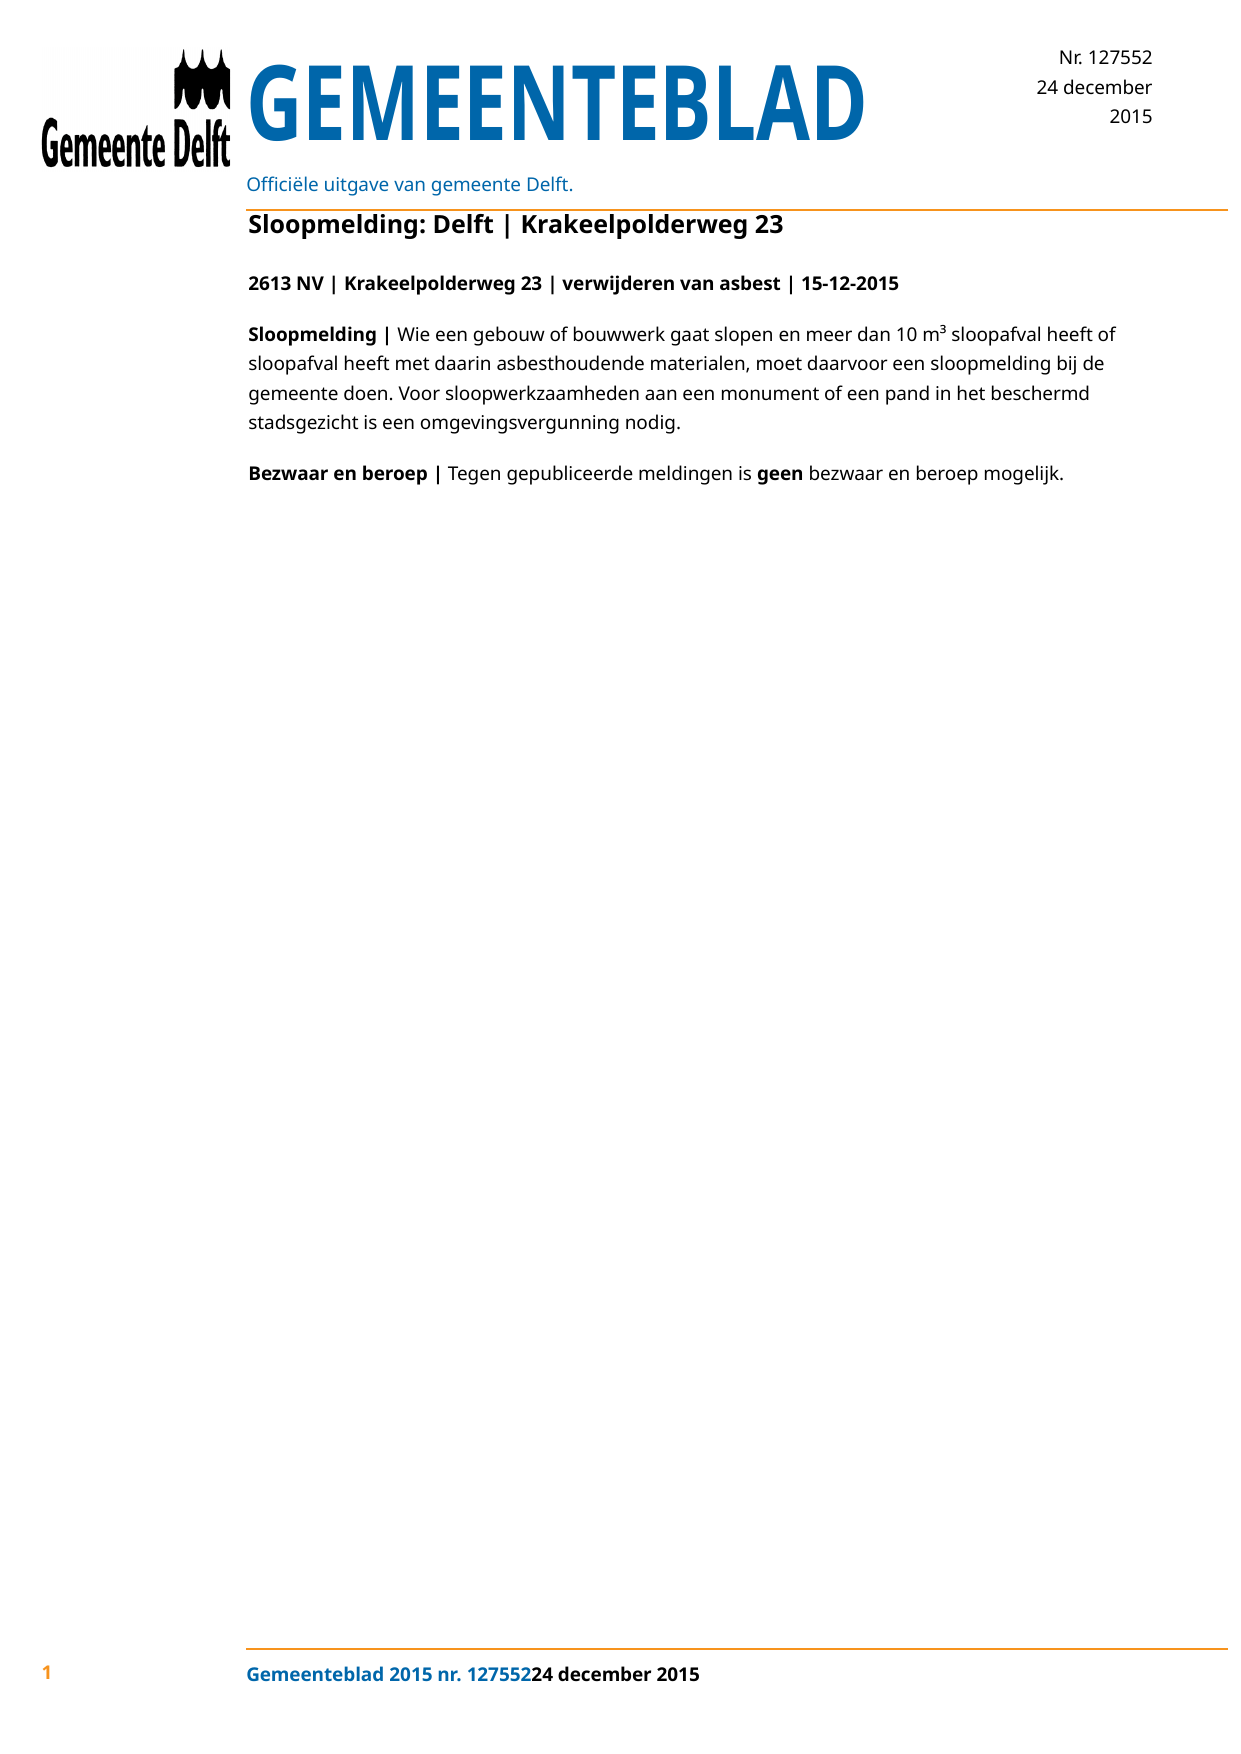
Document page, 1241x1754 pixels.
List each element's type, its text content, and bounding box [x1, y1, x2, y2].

text Sloopmelding | Wie een gebouw of bouwwerk gaat slopen en meer dan 10 m³ sloopafval heeft of sloopafval heeft met daarin asbesthoudende materialen, moet daarvoor een sloopmelding bij de gemeente doen. Voor sloopwerkzaamheden aan een monument of een pand in het beschermd stadsgezicht is een omgevingsvergunning nodig. [248, 321, 1152, 435]
text Sloopmelding: Delft | Krakeelpolderweg 23 [248, 211, 1152, 241]
text Bezwaar en beroep | Tegen gepubliceerde meldingen is geen bezwaar en beroep mogelijk. [248, 460, 1152, 486]
picture [41, 47, 231, 172]
text 2613 NV | Krakeelpolderweg 23 | verwijderen van asbest | 15-12-2015 [248, 270, 1152, 296]
